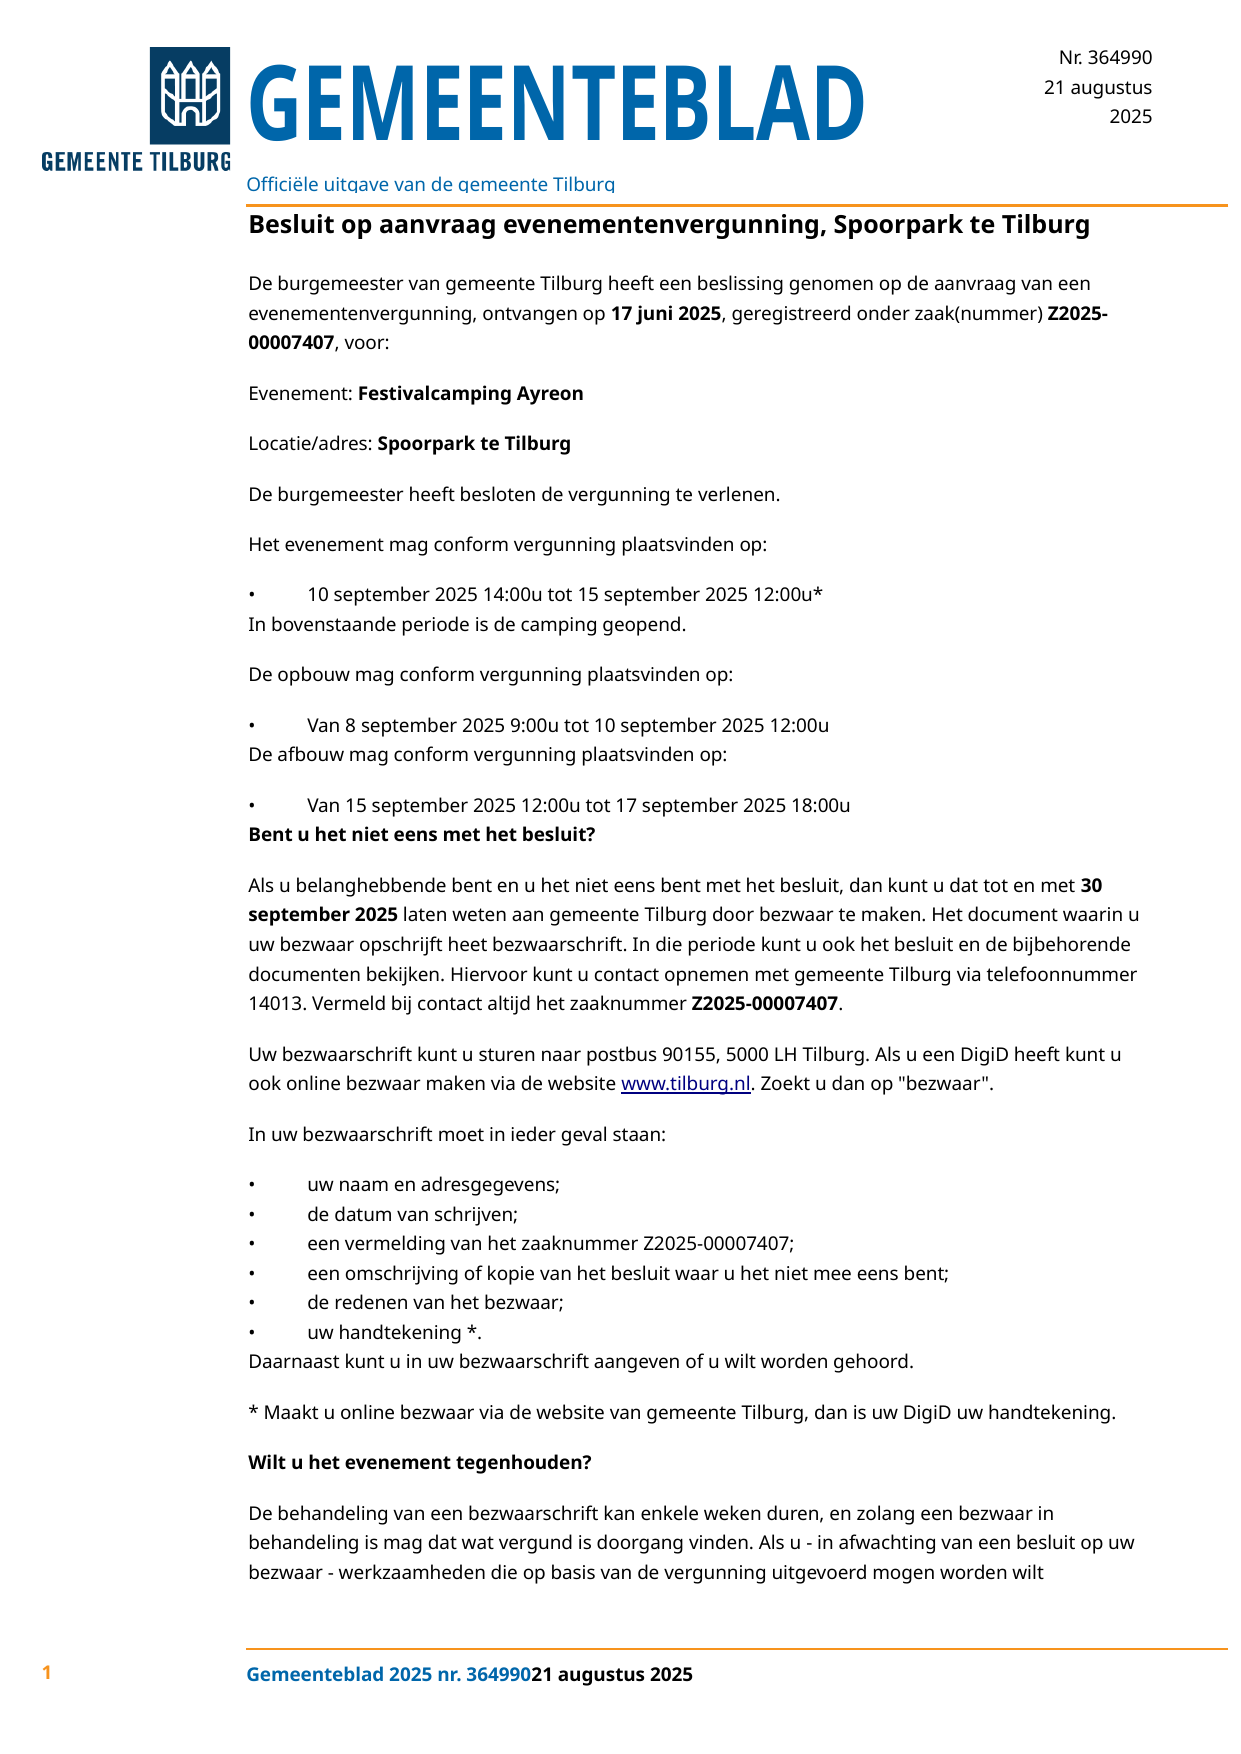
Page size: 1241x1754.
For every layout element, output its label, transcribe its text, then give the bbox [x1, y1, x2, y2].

text De opbouw mag conform vergunning plaatsvinden op: [248, 662, 1152, 687]
text De burgemeester van gemeente Tilburg heeft een beslissing genomen op de aanvraag van een evenementenvergunning, ontvangen op 17 juni 2025, geregistreerd onder zaak(nummer) Z2025-00007407, voor: [248, 270, 1152, 355]
text Bent u het niet eens met het besluit? [248, 822, 1152, 847]
text Locatie/adres: Spoorpark te Tilburg [248, 430, 1152, 456]
list de datum van schrijven; [248, 1201, 1152, 1226]
list uw handtekening *. [248, 1319, 1152, 1345]
list 10 september 2025 14:00u tot 15 september 2025 12:00u* [248, 582, 1152, 607]
text Wilt u het evenement tegenhouden? [248, 1449, 1152, 1475]
text De behandeling van een bezwaarschrift kan enkele weken duren, en zolang een bezwaar in behandeling is mag dat wat vergund is doorgang vinden. Als u - in afwachting van een besluit op uw bezwaar - werkzaamheden die op basis van de vergunning uitgevoerd mogen worden wilt [248, 1500, 1152, 1585]
list Van 8 september 2025 9:00u tot 10 september 2025 12:00u [248, 712, 1152, 738]
text Het evenement mag conform vergunning plaatsvinden op: [248, 531, 1152, 557]
text Uw bezwaarschrift kunt u sturen naar postbus 90155, 5000 LH Tilburg. Als u een DigiD heeft kunt u ook online bezwaar maken via de website www.tilburg.nl. Zoekt u dan op "bezwaar". [248, 1041, 1152, 1096]
text De burgemeester heeft besloten de vergunning te verlenen. [248, 481, 1152, 506]
list een omschrijving of kopie van het besluit waar u het niet mee eens bent; [248, 1260, 1152, 1286]
list uw naam en adresgegevens; [248, 1171, 1152, 1197]
text Evenement: Festivalcamping Ayreon [248, 380, 1152, 406]
list de redenen van het bezwaar; [248, 1289, 1152, 1315]
text In bovenstaande periode is de camping geopend. [248, 611, 1152, 637]
text De afbouw mag conform vergunning plaatsvinden op: [248, 742, 1152, 767]
text Als u belanghebbende bent en u het niet eens bent met het besluit, dan kunt u dat tot en met 30 september 2025 laten weten aan gemeente Tilburg door bezwaar te maken. Het document waarin u uw bezwaar opschrijft heet bezwaarschrift. In die periode kunt u ook het besluit en de bijbehorende documenten bekijken. Hiervoor kunt u contact opnemen met gemeente Tilburg via telefoonnummer 14013. Vermeld bij contact altijd het zaaknummer Z2025-00007407. [248, 872, 1152, 1016]
picture [41, 47, 231, 172]
text In uw bezwaarschrift moet in ieder geval staan: [248, 1121, 1152, 1146]
text * Maakt u online bezwaar via de website van gemeente Tilburg, dan is uw DigiD uw handtekening. [248, 1399, 1152, 1425]
text Daarnaast kunt u in uw bezwaarschrift aangeven of u wilt worden gehoord. [248, 1349, 1152, 1374]
list een vermelding van het zaaknummer Z2025-00007407; [248, 1230, 1152, 1256]
text Besluit op aanvraag evenementenvergunning, Spoorpark te Tilburg [248, 207, 1152, 241]
list Van 15 september 2025 12:00u tot 17 september 2025 18:00u [248, 792, 1152, 818]
